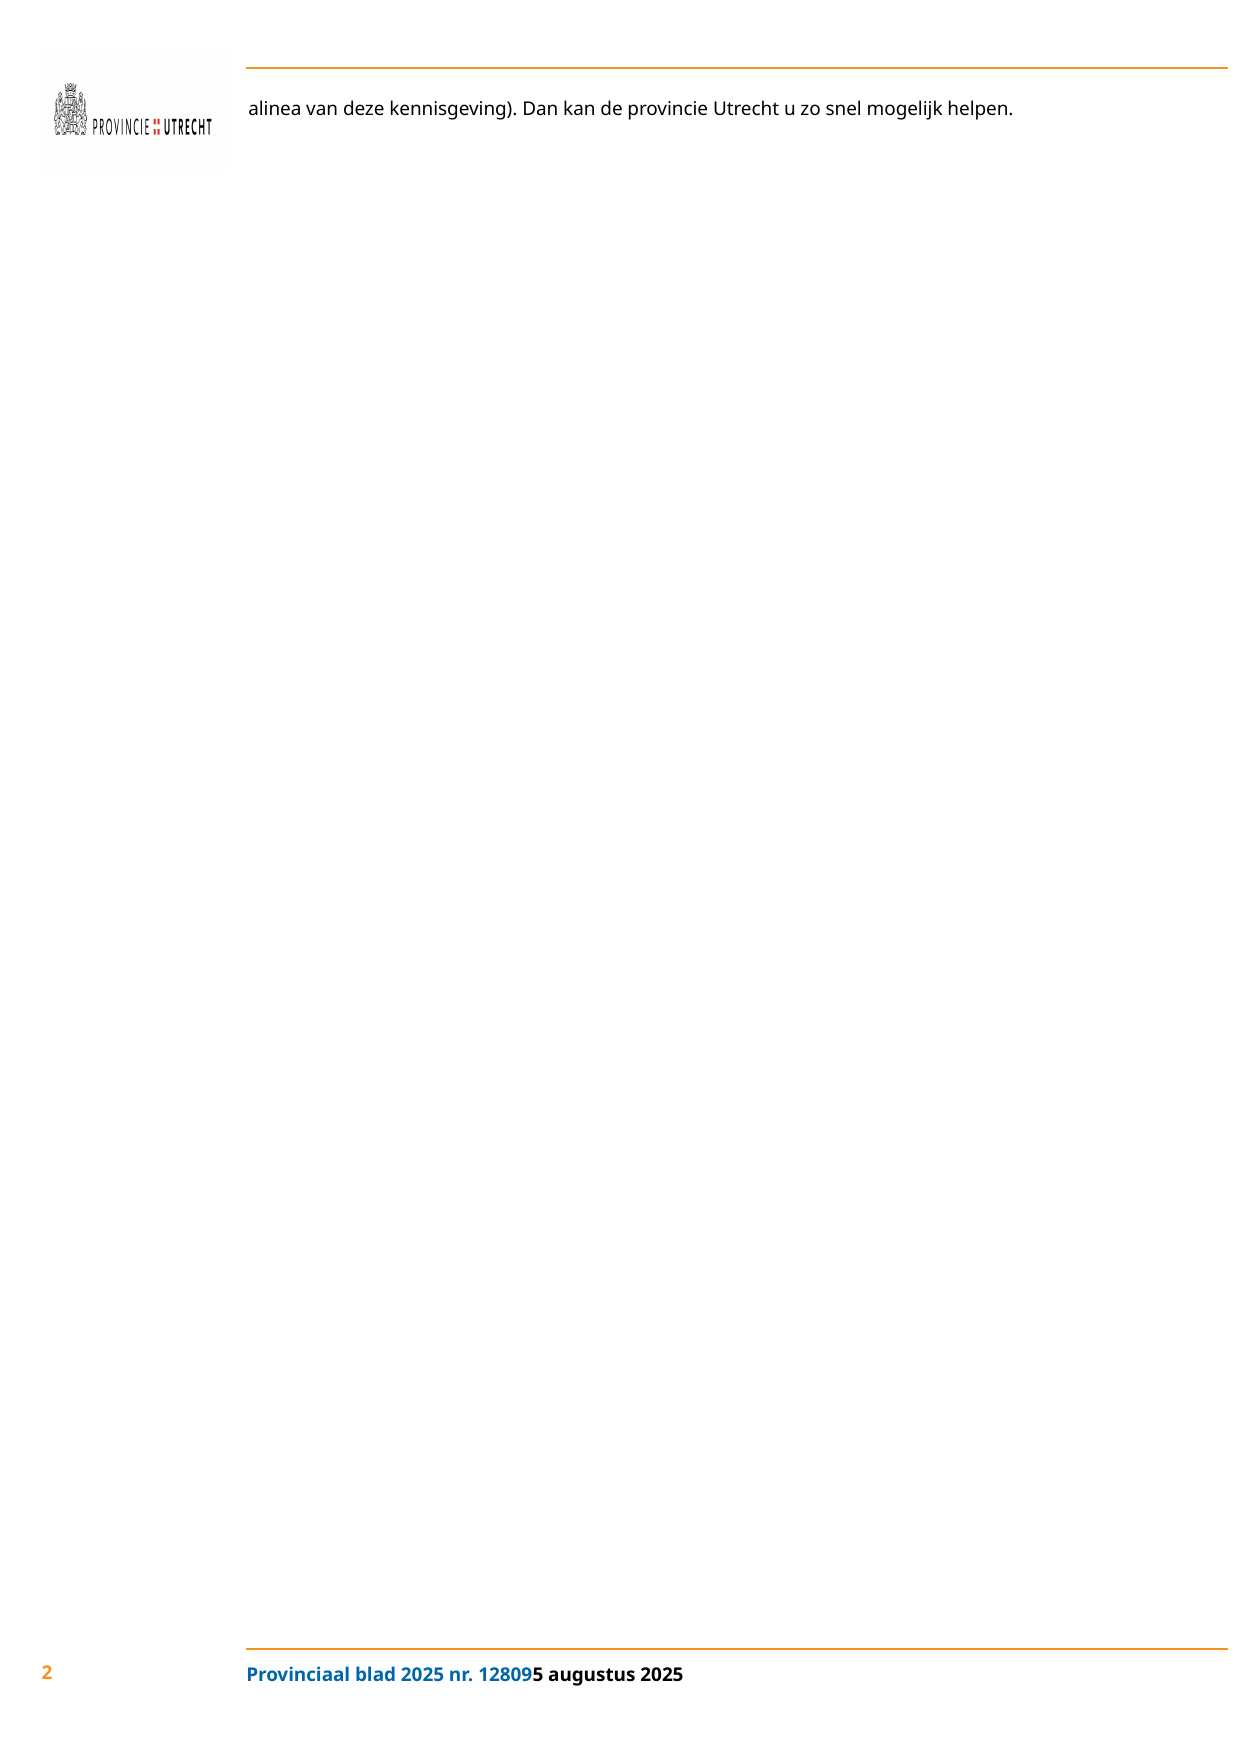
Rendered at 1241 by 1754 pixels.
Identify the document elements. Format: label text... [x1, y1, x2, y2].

picture [41, 47, 231, 172]
text alinea van deze kennisgeving). Dan kan de provincie Utrecht u zo snel mogelijk helpen. [248, 95, 1152, 121]
